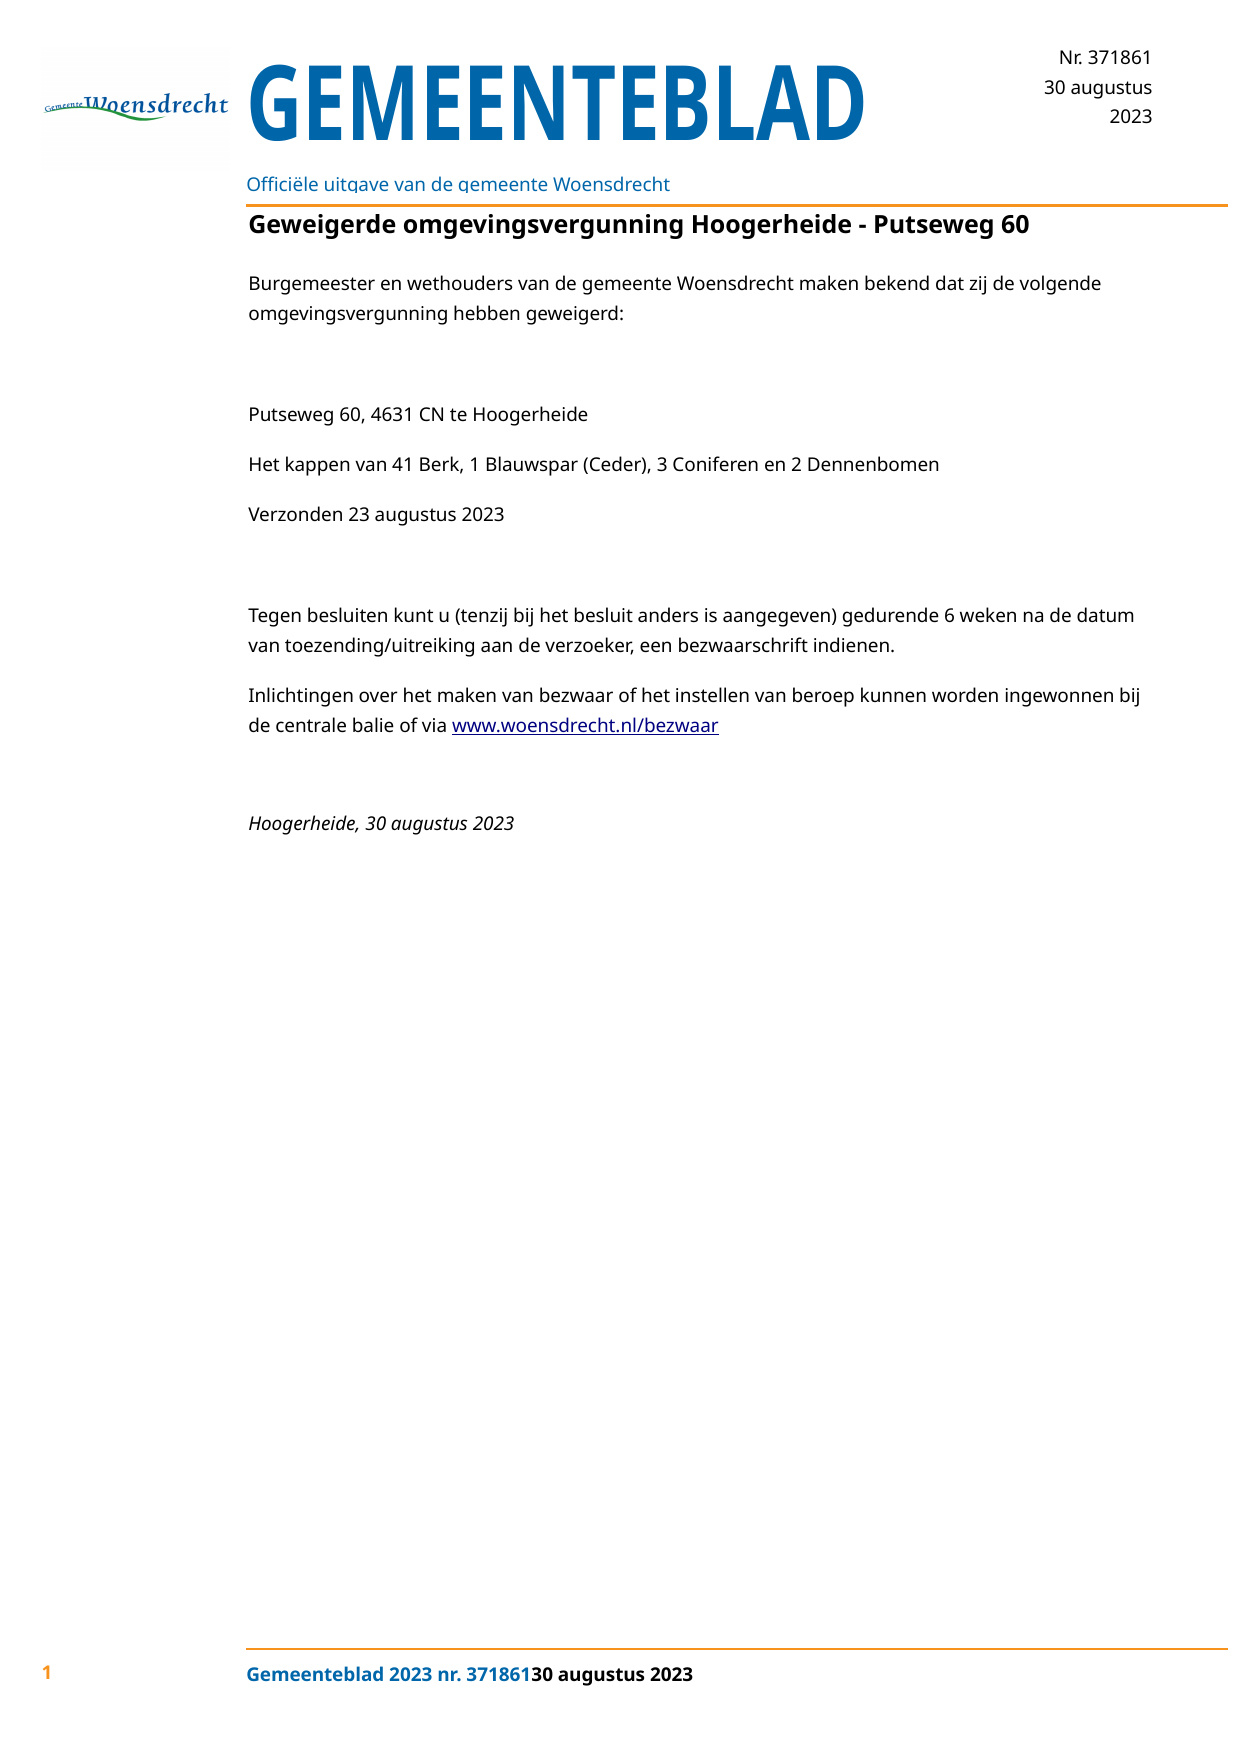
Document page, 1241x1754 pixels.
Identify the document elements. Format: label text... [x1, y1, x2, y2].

picture [41, 47, 231, 172]
text Inlichtingen over het maken van bezwaar of het instellen van beroep kunnen worden ingewonnen bij de centrale balie of via www.woensdrecht.nl/bezwaar [248, 682, 1152, 738]
text Hoogerheide, 30 augustus 2023 [248, 810, 1152, 836]
text Het kappen van 41 Berk, 1 Blauwspar (Ceder), 3 Coniferen en 2 Dennenbomen [248, 451, 1152, 477]
text Geweigerde omgevingsvergunning Hoogerheide - Putseweg 60 [248, 207, 1152, 241]
text Tegen besluiten kunt u (tenzij bij het besluit anders is aangegeven) gedurende 6 weken na de datum van toezending/uitreiking aan de verzoeker, een bezwaarschrift indienen. [248, 602, 1152, 658]
text Burgemeester en wethouders van de gemeente Woensdrecht maken bekend dat zij de volgende omgevingsvergunning hebben geweigerd: [248, 270, 1152, 326]
text Putseweg 60, 4631 CN te Hoogerheide [248, 401, 1152, 426]
text Verzonden 23 augustus 2023 [248, 502, 1152, 527]
